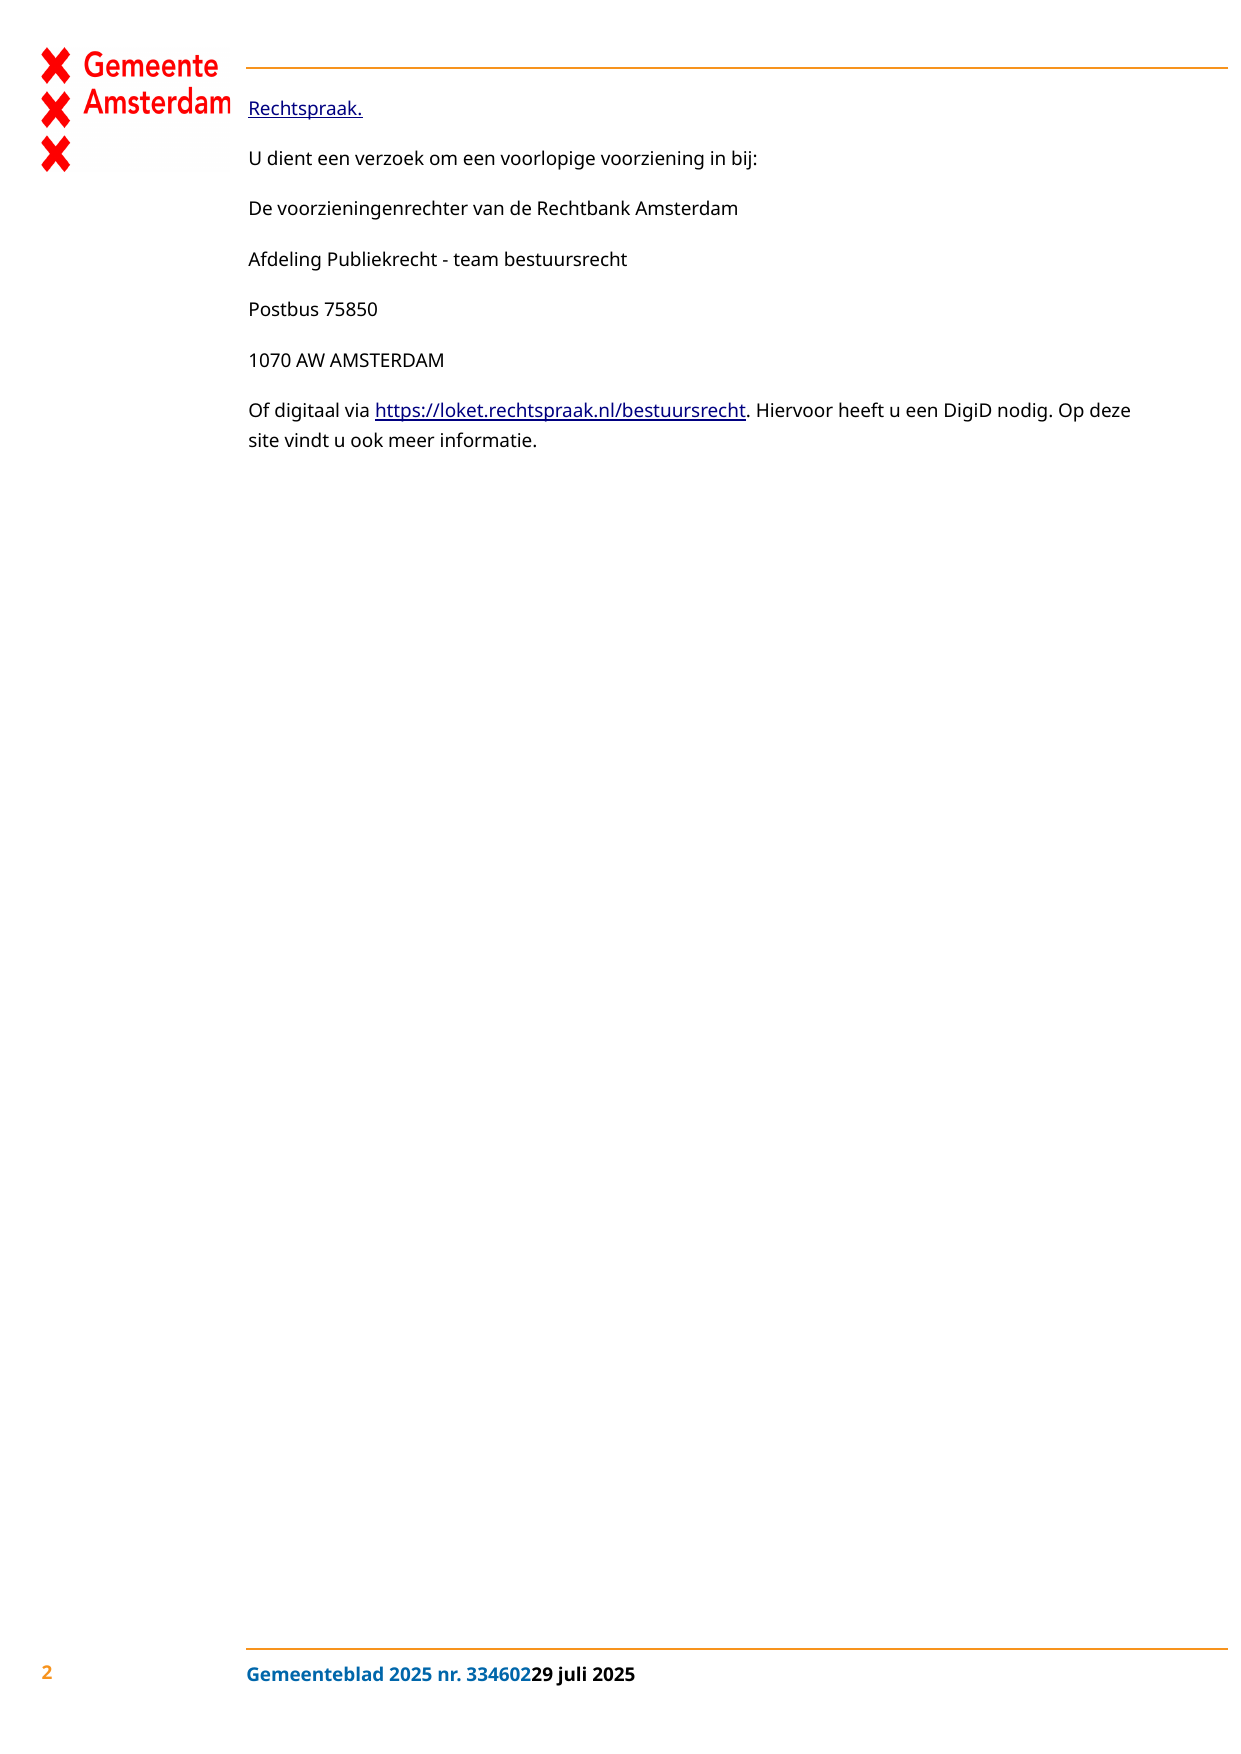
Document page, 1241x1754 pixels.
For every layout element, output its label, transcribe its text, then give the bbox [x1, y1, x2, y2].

text De voorzieningenrechter van de Rechtbank Amsterdam [248, 196, 1152, 221]
text Rechtspraak. [248, 95, 1152, 121]
text 1070 AW AMSTERDAM [248, 347, 1152, 373]
text Of digitaal via https://loket.rechtspraak.nl/bestuursrecht. Hiervoor heeft u een DigiD nodig. Op deze site vindt u ook meer informatie. [248, 397, 1152, 453]
text Afdeling Publiekrecht - team bestuursrecht [248, 246, 1152, 272]
picture [41, 47, 231, 172]
text U dient een verzoek om een voorlopige voorziening in bij: [248, 145, 1152, 171]
text Postbus 75850 [248, 296, 1152, 322]
